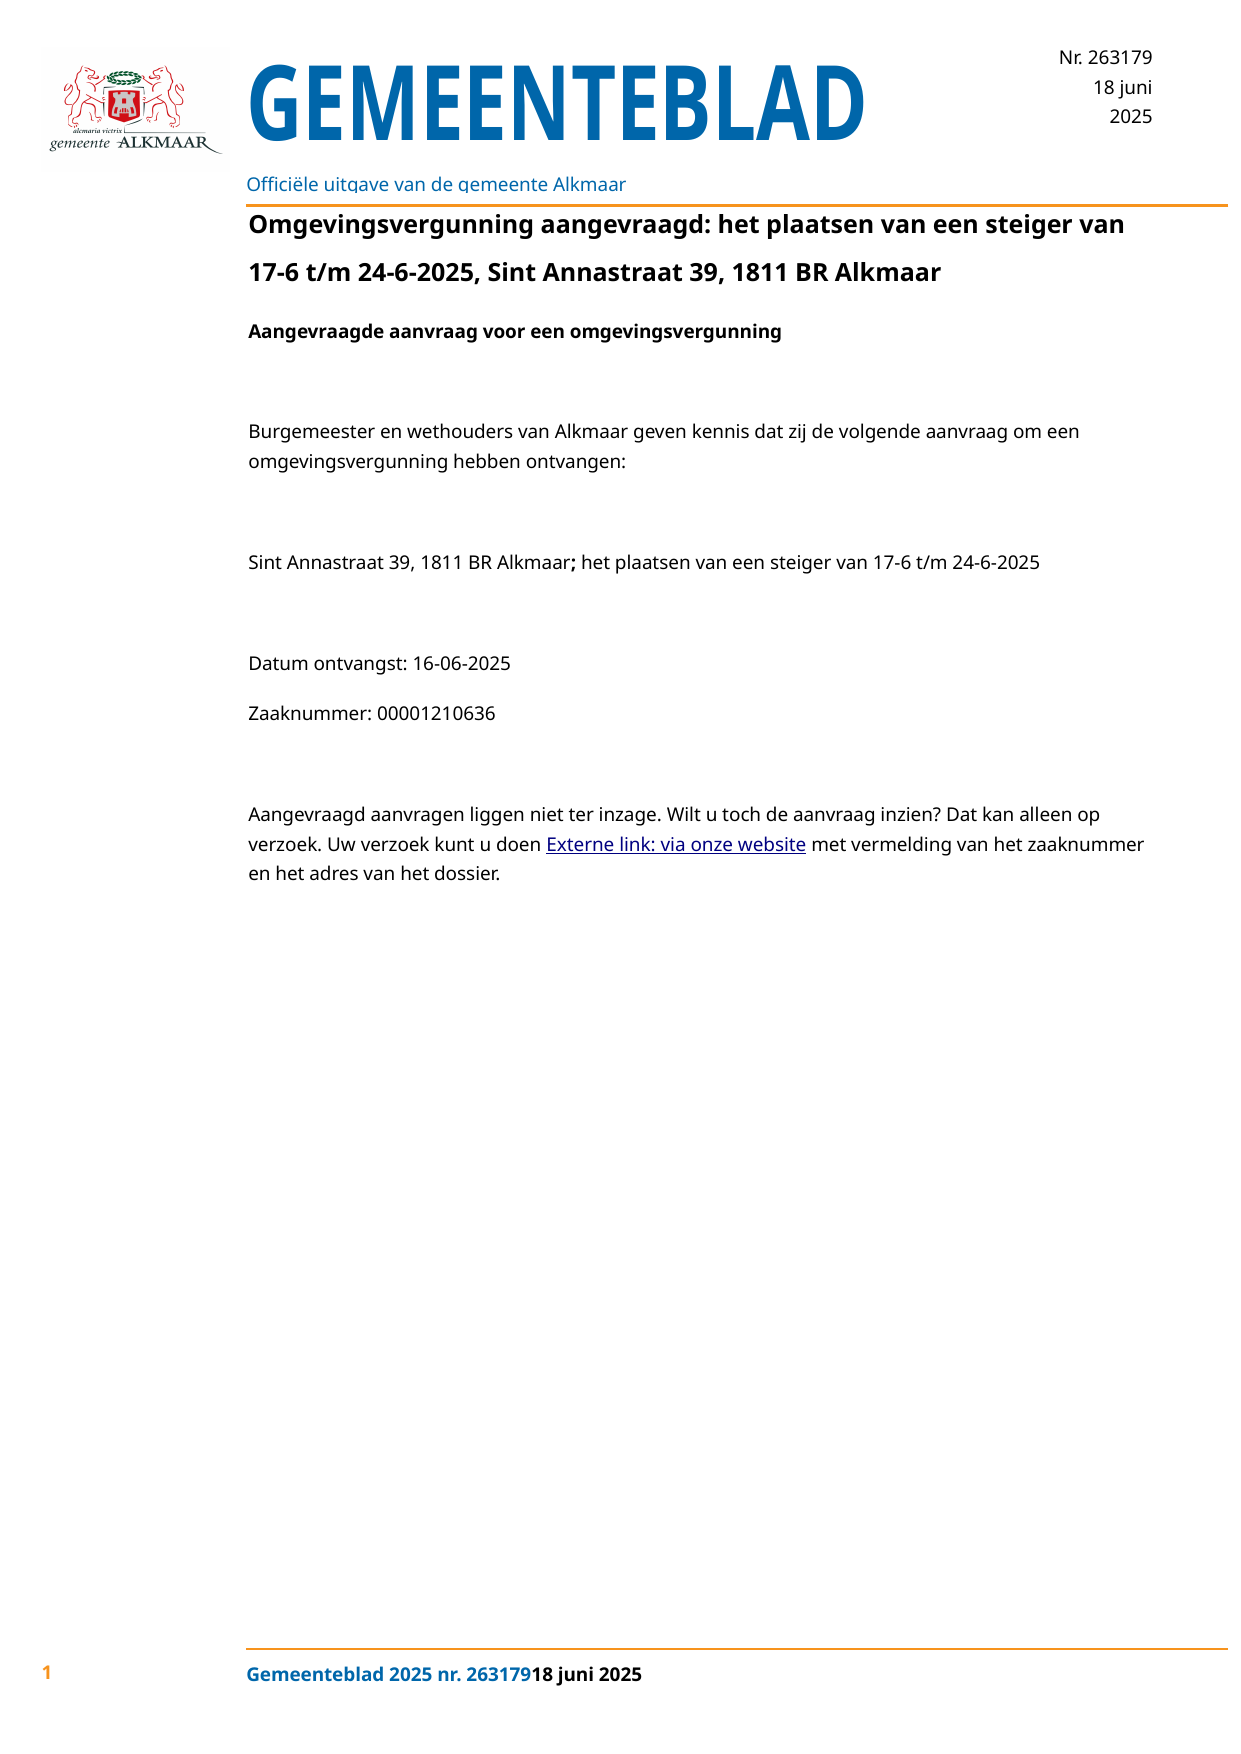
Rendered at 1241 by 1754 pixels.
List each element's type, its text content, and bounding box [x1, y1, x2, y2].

text Sint Annastraat 39, 1811 BR Alkmaar; het plaatsen van een steiger van 17-6 t/m 24-6-2025 [248, 549, 1152, 575]
picture [41, 47, 231, 172]
text Burgemeester en wethouders van Alkmaar geven kennis dat zij de volgende aanvraag om een omgevingsvergunning hebben ontvangen: [248, 419, 1152, 474]
text Aangevraagd aanvragen liggen niet ter inzage. Wilt u toch de aanvraag inzien? Dat kan alleen op verzoek. Uw verzoek kunt u doen Externe link: via onze website met vermelding van het zaaknummer en het adres van het dossier. [248, 801, 1152, 886]
text Zaaknummer: 00001210636 [248, 700, 1152, 726]
text Aangevraagde aanvraag voor een omgevingsvergunning [248, 318, 1152, 344]
text Datum ontvangst: 16-06-2025 [248, 650, 1152, 676]
text Omgevingsvergunning aangevraagd: het plaatsen van een steiger van 17-6 t/m 24-6-2025, Sint Annastraat 39, 1811 BR Alkmaar [248, 207, 1152, 288]
